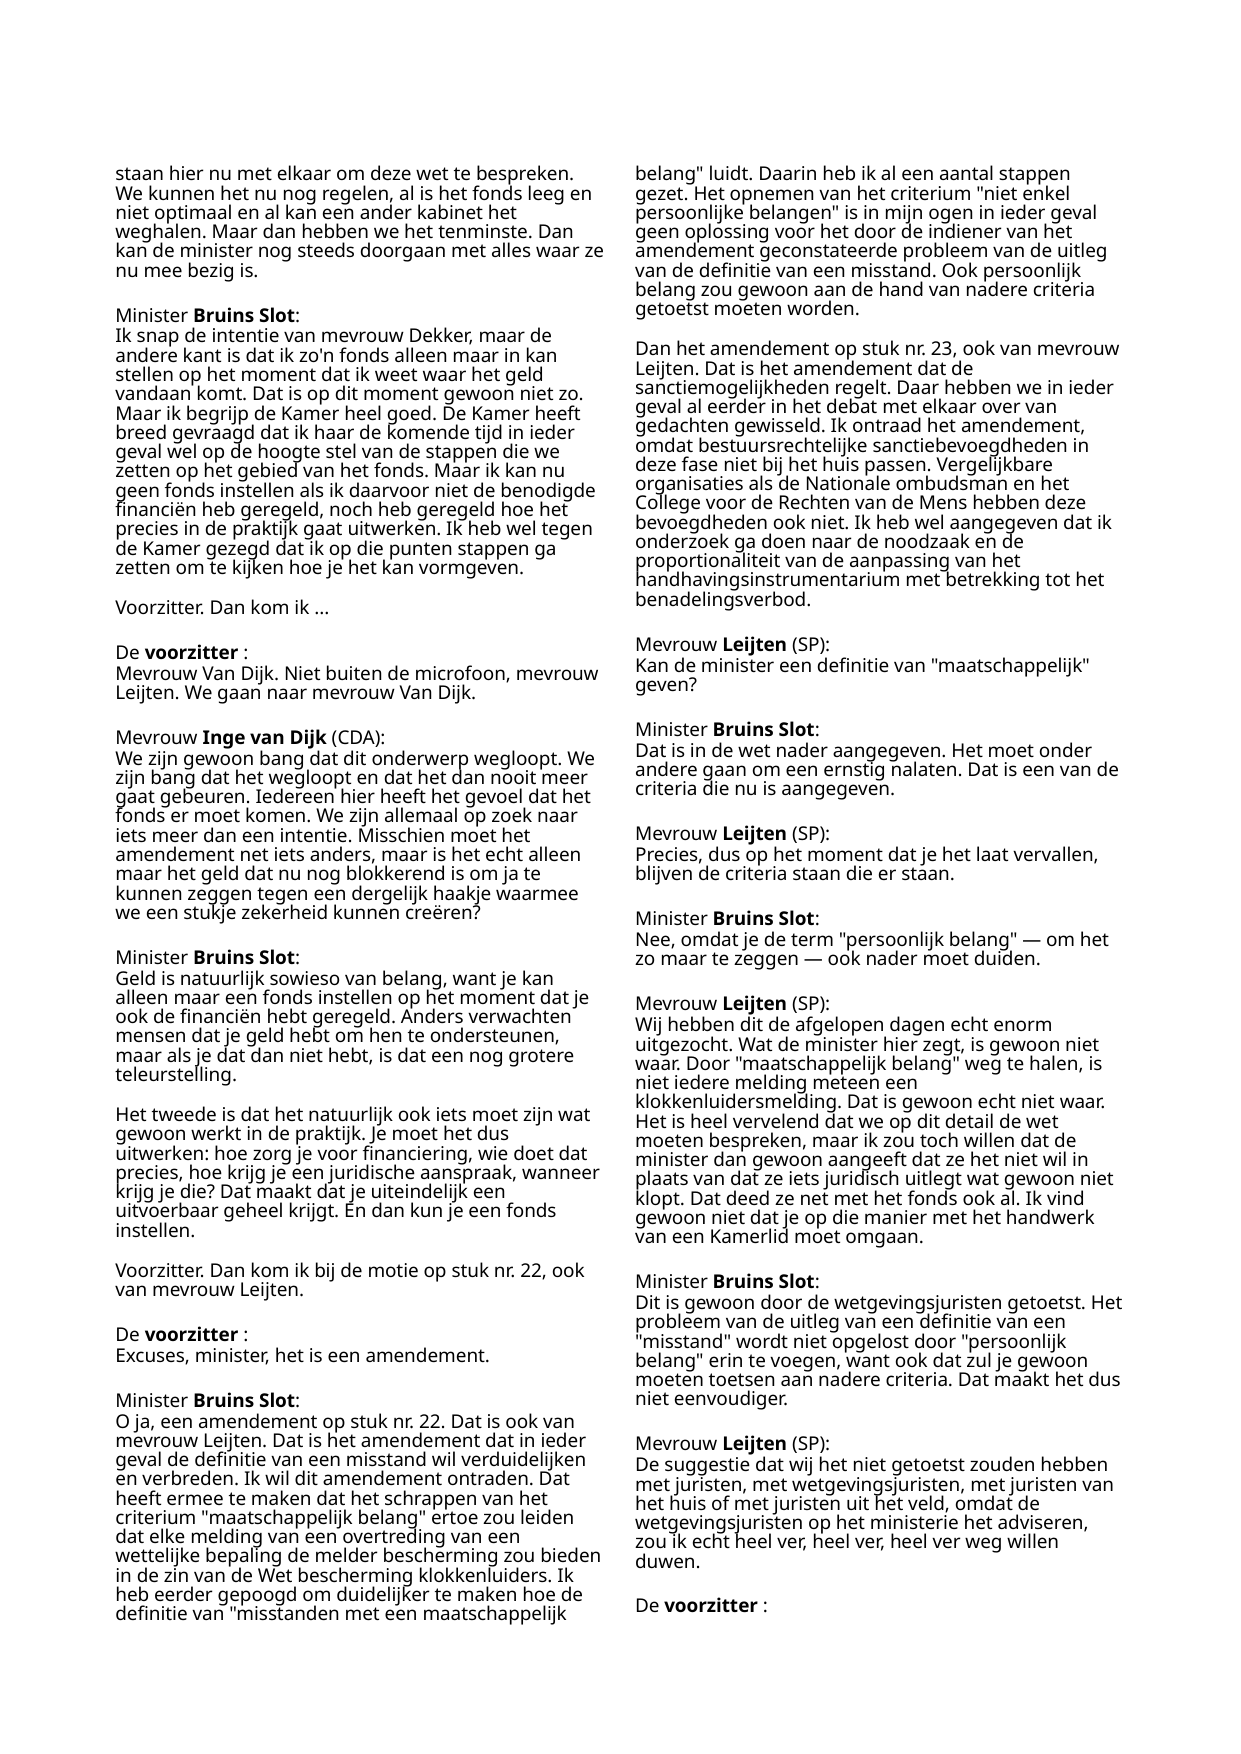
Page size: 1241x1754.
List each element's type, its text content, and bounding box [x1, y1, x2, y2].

text Mevrouw Van Dijk. Niet buiten de microfoon, mevrouw Leijten. We gaan naar mevrouw Van Dijk. [115, 664, 605, 703]
text Minister Bruins Slot: [635, 716, 1125, 742]
text staan hier nu met elkaar om deze wet te bespreken. We kunnen het nu nog regelen, al is het fonds leeg en niet optimaal en al kan een ander kabinet het weghalen. Maar dan hebben we het tenminste. Dan kan de minister nog steeds doorgaan met alles waar ze nu mee bezig is. [115, 165, 605, 281]
text belang" luidt. Daarin heb ik al een aantal stappen gezet. Het opnemen van het criterium "niet enkel persoonlijke belangen" is in mijn ogen in ieder geval geen oplossing voor het door de indiener van het amendement geconstateerde probleem van de uitleg van de definitie van een misstand. Ook persoonlijk belang zou gewoon aan de hand van nadere criteria getoetst moeten worden. [635, 165, 1125, 319]
text De suggestie dat wij het niet getoetst zouden hebben met juristen, met wetgevingsjuristen, met juristen van het huis of met juristen uit het veld, omdat de wetgevingsjuristen op het ministerie het adviseren, zou ik echt heel ver, heel ver, heel ver weg willen duwen. [635, 1456, 1125, 1572]
text Excuses, minister, het is een amendement. [115, 1347, 605, 1366]
text Het tweede is dat het natuurlijk ook iets moet zijn wat gewoon werkt in de praktijk. Je moet het dus uitwerken: hoe zorg je voor financiering, wie doet dat precies, hoe krijg je een juridische aanspraak, wanneer krijg je die? Dat maakt dat je uiteindelijk een uitvoerbaar geheel krijgt. En dan kun je een fonds instellen. [115, 1106, 605, 1241]
text Dit is gewoon door de wetgevingsjuristen getoetst. Het probleem van de uitleg van een definitie van een "misstand" wordt niet opgelost door "persoonlijk belang" erin te voegen, want ook dat zul je gewoon moeten toetsen aan nadere criteria. Dat maakt het dus niet eenvoudiger. [635, 1294, 1125, 1410]
text Mevrouw Leijten (SP): [635, 1431, 1125, 1456]
text Precies, dus op het moment dat je het laat vervallen, blijven de criteria staan die er staan. [635, 846, 1125, 884]
text Mevrouw Leijten (SP): [635, 631, 1125, 657]
text Minister Bruins Slot: [115, 1387, 605, 1413]
text Minister Bruins Slot: [635, 905, 1125, 931]
text Mevrouw Leijten (SP): [635, 991, 1125, 1016]
text Dan het amendement op stuk nr. 23, ook van mevrouw Leijten. Dat is het amendement dat de sanctiemogelijkheden regelt. Daar hebben we in ieder geval al eerder in het debat met elkaar over van gedachten gewisseld. Ik ontraad het amendement, omdat bestuursrechtelijke sanctiebevoegdheden in deze fase niet bij het huis passen. Vergelijkbare organisaties als de Nationale ombudsman en het College voor de Rechten van de Mens hebben deze bevoegdheden ook niet. Ik heb wel aangegeven dat ik onderzoek ga doen naar de noodzaak en de proportionaliteit van de aanpassing van het handhavingsinstrumentarium met betrekking tot het benadelingsverbod. [635, 340, 1125, 610]
text De voorzitter : [115, 639, 605, 664]
text Mevrouw Inge van Dijk (CDA): [115, 724, 605, 750]
text We zijn gewoon bang dat dit onderwerp wegloopt. We zijn bang dat het wegloopt en dat het dan nooit meer gaat gebeuren. Iedereen hier heeft het gevoel dat het fonds er moet komen. We zijn allemaal op zoek naar iets meer dan een intentie. Misschien moet het amendement net iets anders, maar is het echt alleen maar het geld dat nu nog blokkerend is om ja te kunnen zeggen tegen een dergelijk haakje waarmee we een stukje zekerheid kunnen creëren? [115, 750, 605, 923]
text Minister Bruins Slot: [115, 302, 605, 327]
text Geld is natuurlijk sowieso van belang, want je kan alleen maar een fonds instellen op het moment dat je ook de financiën hebt geregeld. Anders verwachten mensen dat je geld hebt om hen te ondersteunen, maar als je dat dan niet hebt, is dat een nog grotere teleurstelling. [115, 970, 605, 1085]
text Voorzitter. Dan kom ik bij de motie op stuk nr. 22, ook van mevrouw Leijten. [115, 1262, 605, 1300]
text Minister Bruins Slot: [635, 1268, 1125, 1294]
text Minister Bruins Slot: [115, 944, 605, 970]
text Nee, omdat je de term "persoonlijk belang" — om het zo maar te zeggen — ook nader moet duiden. [635, 931, 1125, 970]
text Wij hebben dit de afgelopen dagen echt enorm uitgezocht. Wat de minister hier zegt, is gewoon niet waar. Door "maatschappelijk belang" weg te halen, is niet iedere melding meteen een klokkenluidersmelding. Dat is gewoon echt niet waar. Het is heel vervelend dat we op dit detail de wet moeten bespreken, maar ik zou toch willen dat de minister dan gewoon aangeeft dat ze het niet wil in plaats van dat ze iets juridisch uitlegt wat gewoon niet klopt. Dat deed ze net met het fonds ook al. Ik vind gewoon niet dat je op die manier met het handwerk van een Kamerlid moet omgaan. [635, 1016, 1125, 1247]
text Dat is in de wet nader aangegeven. Het moet onder andere gaan om een ernstig nalaten. Dat is een van de criteria die nu is aangegeven. [635, 742, 1125, 799]
text Ik snap de intentie van mevrouw Dekker, maar de andere kant is dat ik zo'n fonds alleen maar in kan stellen op het moment dat ik weet waar het geld vandaan komt. Dat is op dit moment gewoon niet zo. Maar ik begrijp de Kamer heel goed. De Kamer heeft breed gevraagd dat ik haar de komende tijd in ieder geval wel op de hoogte stel van de stappen die we zetten op het gebied van het fonds. Maar ik kan nu geen fonds instellen als ik daarvoor niet de benodigde financiën heb geregeld, noch heb geregeld hoe het precies in de praktijk gaat uitwerken. Ik heb wel tegen de Kamer gezegd dat ik op die punten stappen ga zetten om te kijken hoe je het kan vormgeven. [115, 327, 605, 578]
text De voorzitter : [635, 1593, 1125, 1618]
text Kan de minister een definitie van "maatschappelijk" geven? [635, 657, 1125, 695]
text Mevrouw Leijten (SP): [635, 820, 1125, 846]
text De voorzitter : [115, 1321, 605, 1347]
text O ja, een amendement op stuk nr. 22. Dat is ook van mevrouw Leijten. Dat is het amendement dat in ieder geval de definitie van een misstand wil verduidelijken en verbreden. Ik wil dit amendement ontraden. Dat heeft ermee te maken dat het schrappen van het criterium "maatschappelijk belang" ertoe zou leiden dat elke melding van een overtreding van een wettelijke bepaling de melder bescherming zou bieden in de zin van de Wet bescherming klokkenluiders. Ik heb eerder gepoogd om duidelijker te maken hoe de definitie van "misstanden met een maatschappelijk [115, 1413, 605, 1624]
text Voorzitter. Dan kom ik ... [115, 599, 605, 618]
